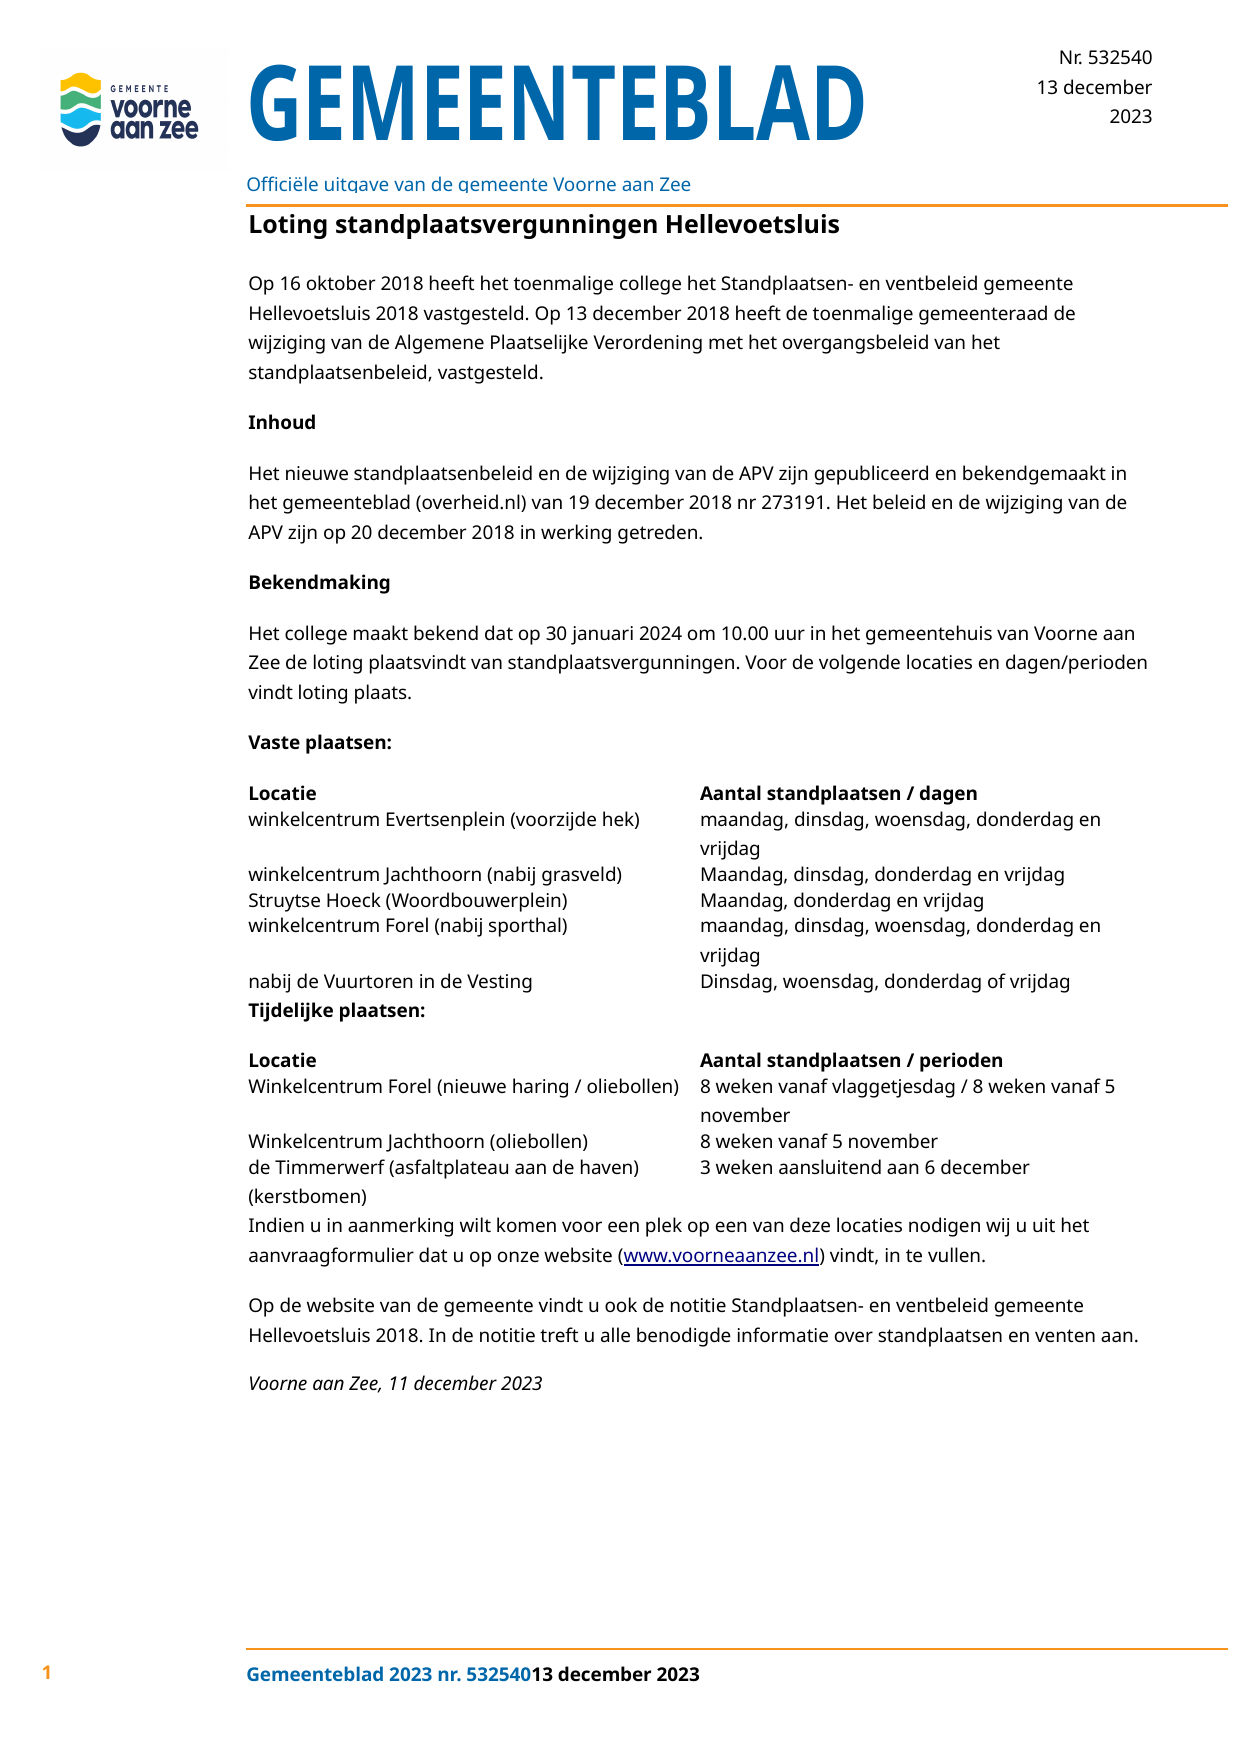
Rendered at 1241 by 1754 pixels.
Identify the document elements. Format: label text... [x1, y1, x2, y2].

text Het nieuwe standplaatsenbeleid en de wijziging van de APV zijn gepubliceerd en bekendgemaakt in het gemeenteblad (overheid.nl) van 19 december 2018 nr 273191. Het beleid en de wijziging van de APV zijn op 20 december 2018 in werking getreden. [248, 460, 1152, 545]
text Het college maakt bekend dat op 30 januari 2024 om 10.00 uur in het gemeentehuis van Voorne aan Zee de loting plaatsvindt van standplaatsvergunningen. Voor de volgende locaties en dagen/perioden vindt loting plaats. [248, 620, 1152, 705]
table_cell winkelcentrum Evertsenplein (voorzijde hek) [248, 806, 700, 861]
text Op 16 oktober 2018 heeft het toenmalige college het Standplaatsen- en ventbeleid gemeente Hellevoetsluis 2018 vastgesteld. Op 13 december 2018 heeft de toenmalige gemeenteraad de wijziging van de Algemene Plaatselijke Verordening met het overgangsbeleid van het standplaatsenbeleid, vastgesteld. [248, 270, 1152, 385]
text Loting standplaatsvergunningen Hellevoetsluis [248, 207, 1152, 241]
text Tijdelijke plaatsen: [248, 997, 1152, 1022]
table_cell 8 weken vanaf vlaggetjesdag / 8 weken vanaf 5 november [700, 1073, 1152, 1128]
text Bekendmaking [248, 569, 1152, 595]
table_cell maandag, dinsdag, woensdag, donderdag en vrijdag [700, 913, 1152, 968]
table_header Aantal standplaatsen / dagen [700, 780, 1152, 806]
table_cell 3 weken aansluitend aan 6 december [700, 1154, 1152, 1209]
table_cell Maandag, dinsdag, donderdag en vrijdag [700, 861, 1152, 887]
table_cell nabij de Vuurtoren in de Vesting [248, 968, 700, 993]
table_cell winkelcentrum Jachthoorn (nabij grasveld) [248, 861, 700, 887]
table_cell de Timmerwerf (asfaltplateau aan de haven) (kerstbomen) [248, 1154, 700, 1209]
text Inhoud [248, 409, 1152, 435]
table_cell Maandag, donderdag en vrijdag [700, 887, 1152, 912]
text Indien u in aanmerking wilt komen voor een plek op een van deze locaties nodigen wij u uit het aanvraagformulier dat u op onze website (www.voorneaanzee.nl) vindt, in te vullen. [248, 1213, 1152, 1268]
table_cell maandag, dinsdag, woensdag, donderdag en vrijdag [700, 806, 1152, 861]
table_header Locatie [248, 1047, 700, 1073]
table_header Aantal standplaatsen / perioden [700, 1047, 1152, 1073]
table_cell 8 weken vanaf 5 november [700, 1128, 1152, 1154]
picture [41, 47, 231, 172]
table_cell Dinsdag, woensdag, donderdag of vrijdag [700, 968, 1152, 993]
table_header Locatie [248, 780, 700, 806]
table_cell Struytse Hoeck (Woordbouwerplein) [248, 887, 700, 912]
table_cell winkelcentrum Forel (nabij sporthal) [248, 913, 700, 968]
text Voorne aan Zee, 11 december 2023 [248, 1370, 1152, 1396]
table_cell Winkelcentrum Forel (nieuwe haring / oliebollen) [248, 1073, 700, 1128]
text Op de website van de gemeente vindt u ook de notitie Standplaatsen- en ventbeleid gemeente Hellevoetsluis 2018. In de notitie treft u alle benodigde informatie over standplaatsen en venten aan. [248, 1293, 1152, 1348]
text Vaste plaatsen: [248, 729, 1152, 755]
table_cell Winkelcentrum Jachthoorn (oliebollen) [248, 1128, 700, 1154]
